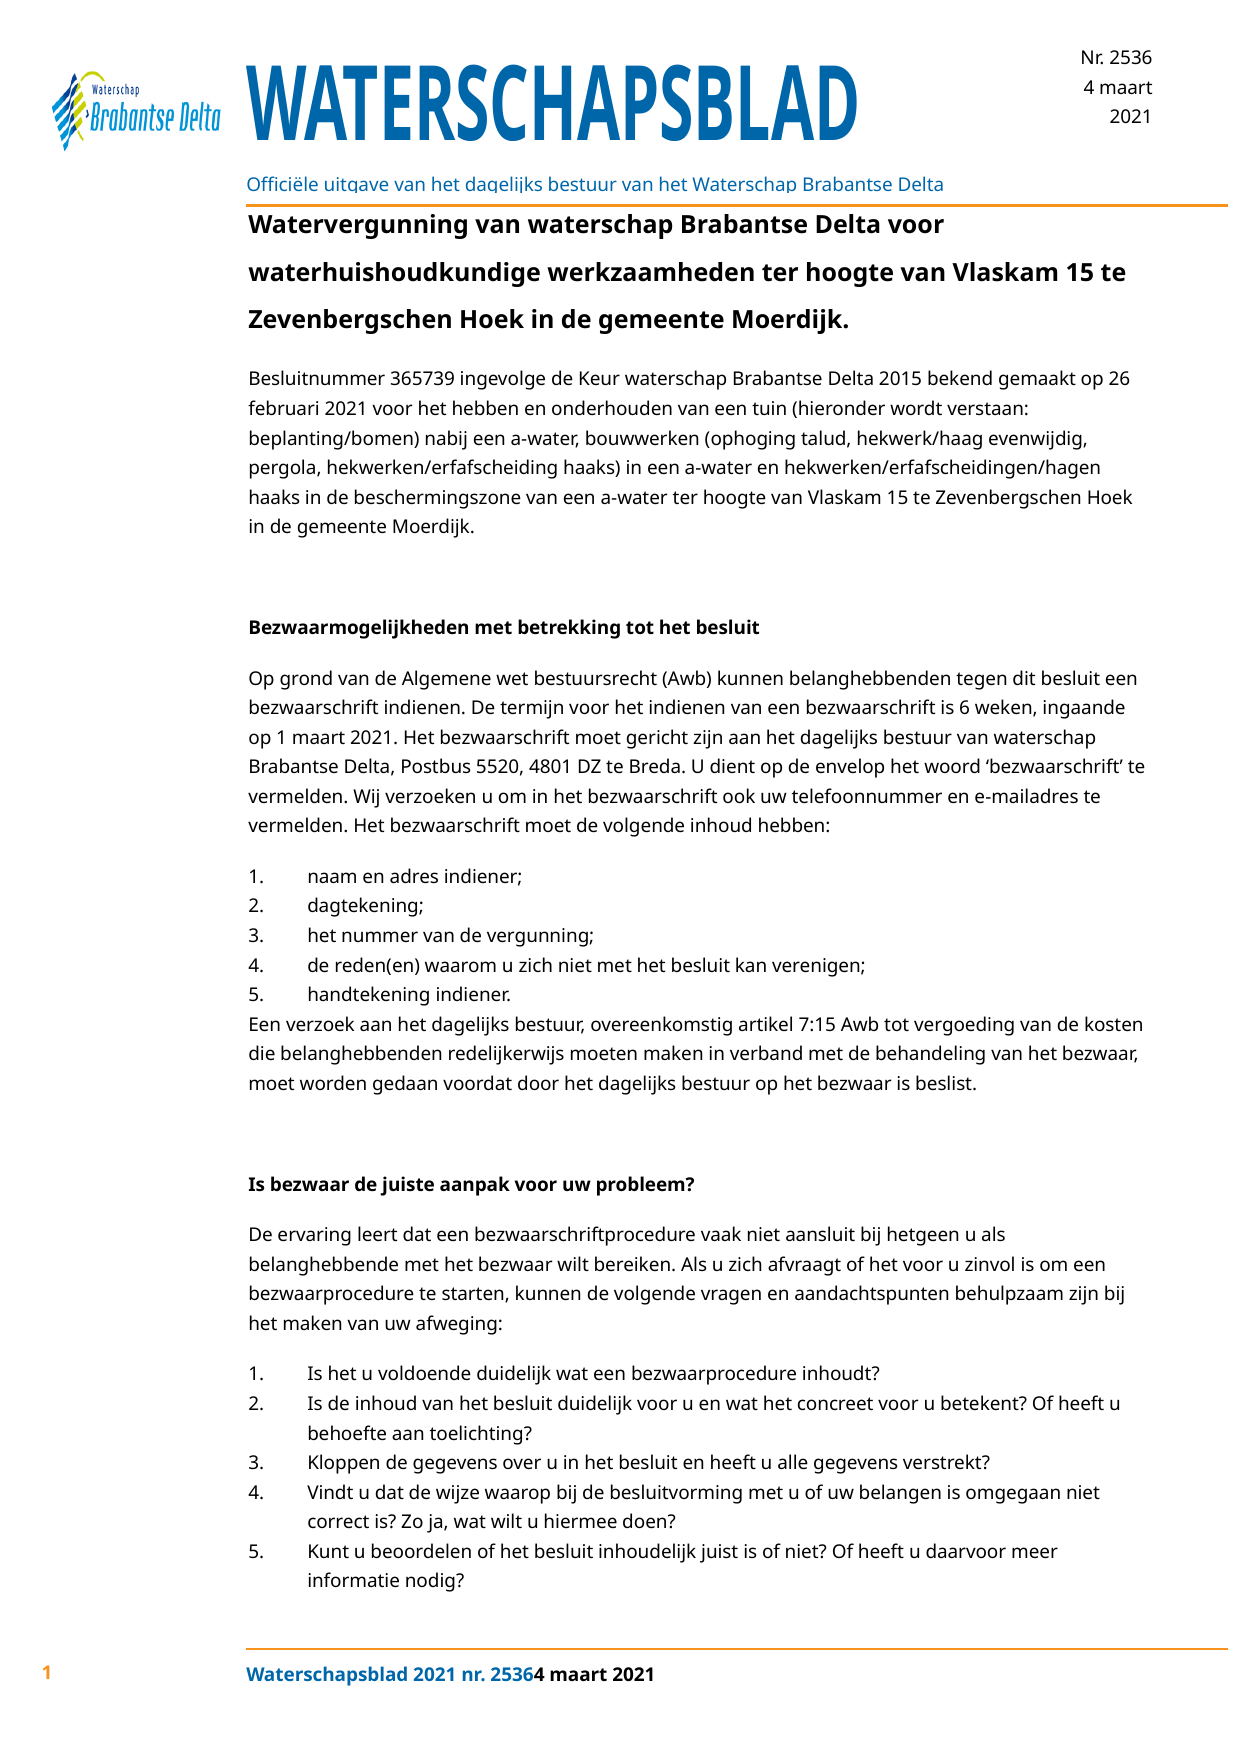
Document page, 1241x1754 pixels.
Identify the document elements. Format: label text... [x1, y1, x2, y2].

list het nummer van de vergunning; [248, 922, 1152, 948]
list Kunt u beoordelen of het besluit inhoudelijk juist is of niet? Of heeft u daarvoor meer informatie nodig? [248, 1538, 1152, 1593]
list Vindt u dat de wijze waarop bij de besluitvorming met u of uw belangen is omgegaan niet correct is? Zo ja, wat wilt u hiermee doen? [248, 1479, 1152, 1534]
picture [41, 47, 231, 172]
list de reden(en) waarom u zich niet met het besluit kan verenigen; [248, 952, 1152, 977]
text Een verzoek aan het dagelijks bestuur, overeenkomstig artikel 7:15 Awb tot vergoeding van de kosten die belanghebbenden redelijkerwijs moeten maken in verband met de behandeling van het bezwaar, moet worden gedaan voordat door het dagelijks bestuur op het bezwaar is beslist. [248, 1011, 1152, 1096]
text Besluitnummer 365739 ingevolge de Keur waterschap Brabantse Delta 2015 bekend gemaakt op 26 februari 2021 voor het hebben en onderhouden van een tuin (hieronder wordt verstaan: beplanting/bomen) nabij een a-water, bouwwerken (ophoging talud, hekwerk/haag evenwijdig, pergola, hekwerken/erfafscheiding haaks) in een a-water en hekwerken/erfafscheidingen/hagen haaks in de beschermingszone van een a-water ter hoogte van Vlaskam 15 te Zevenbergschen Hoek in de gemeente Moerdijk. [248, 366, 1152, 539]
list handtekening indiener. [248, 981, 1152, 1007]
list Is het u voldoende duidelijk wat een bezwaarprocedure inhoudt? [248, 1361, 1152, 1386]
text Watervergunning van waterschap Brabantse Delta voor waterhuishoudkundige werkzaamheden ter hoogte van Vlaskam 15 te Zevenbergschen Hoek in de gemeente Moerdijk. [248, 207, 1152, 336]
list dagtekening; [248, 893, 1152, 918]
list Is de inhoud van het besluit duidelijk voor u en wat het concreet voor u betekent? Of heeft u behoefte aan toelichting? [248, 1390, 1152, 1445]
list naam en adres indiener; [248, 863, 1152, 889]
text Op grond van de Algemene wet bestuursrecht (Awb) kunnen belanghebbenden tegen dit besluit een bezwaarschrift indienen. De termijn voor het indienen van een bezwaarschrift is 6 weken, ingaande op 1 maart 2021. Het bezwaarschrift moet gericht zijn aan het dagelijks bestuur van waterschap Brabantse Delta, Postbus 5520, 4801 DZ te Breda. U dient op de envelop het woord ‘bezwaarschrift’ te vermelden. Wij verzoeken u om in het bezwaarschrift ook uw telefoonnummer en e‑mailadres te vermelden. Het bezwaarschrift moet de volgende inhoud hebben: [248, 665, 1152, 838]
text Is bezwaar de juiste aanpak voor uw probleem? [248, 1171, 1152, 1197]
text Bezwaarmogelijkheden met betrekking tot het besluit [248, 614, 1152, 640]
text De ervaring leert dat een bezwaarschriftprocedure vaak niet aansluit bij hetgeen u als belanghebbende met het bezwaar wilt bereiken. Als u zich afvraagt of het voor u zinvol is om een bezwaarprocedure te starten, kunnen de volgende vragen en aandachtspunten behulpzaam zijn bij het maken van uw afweging: [248, 1221, 1152, 1336]
list Kloppen de gegevens over u in het besluit en heeft u alle gegevens verstrekt? [248, 1449, 1152, 1475]
